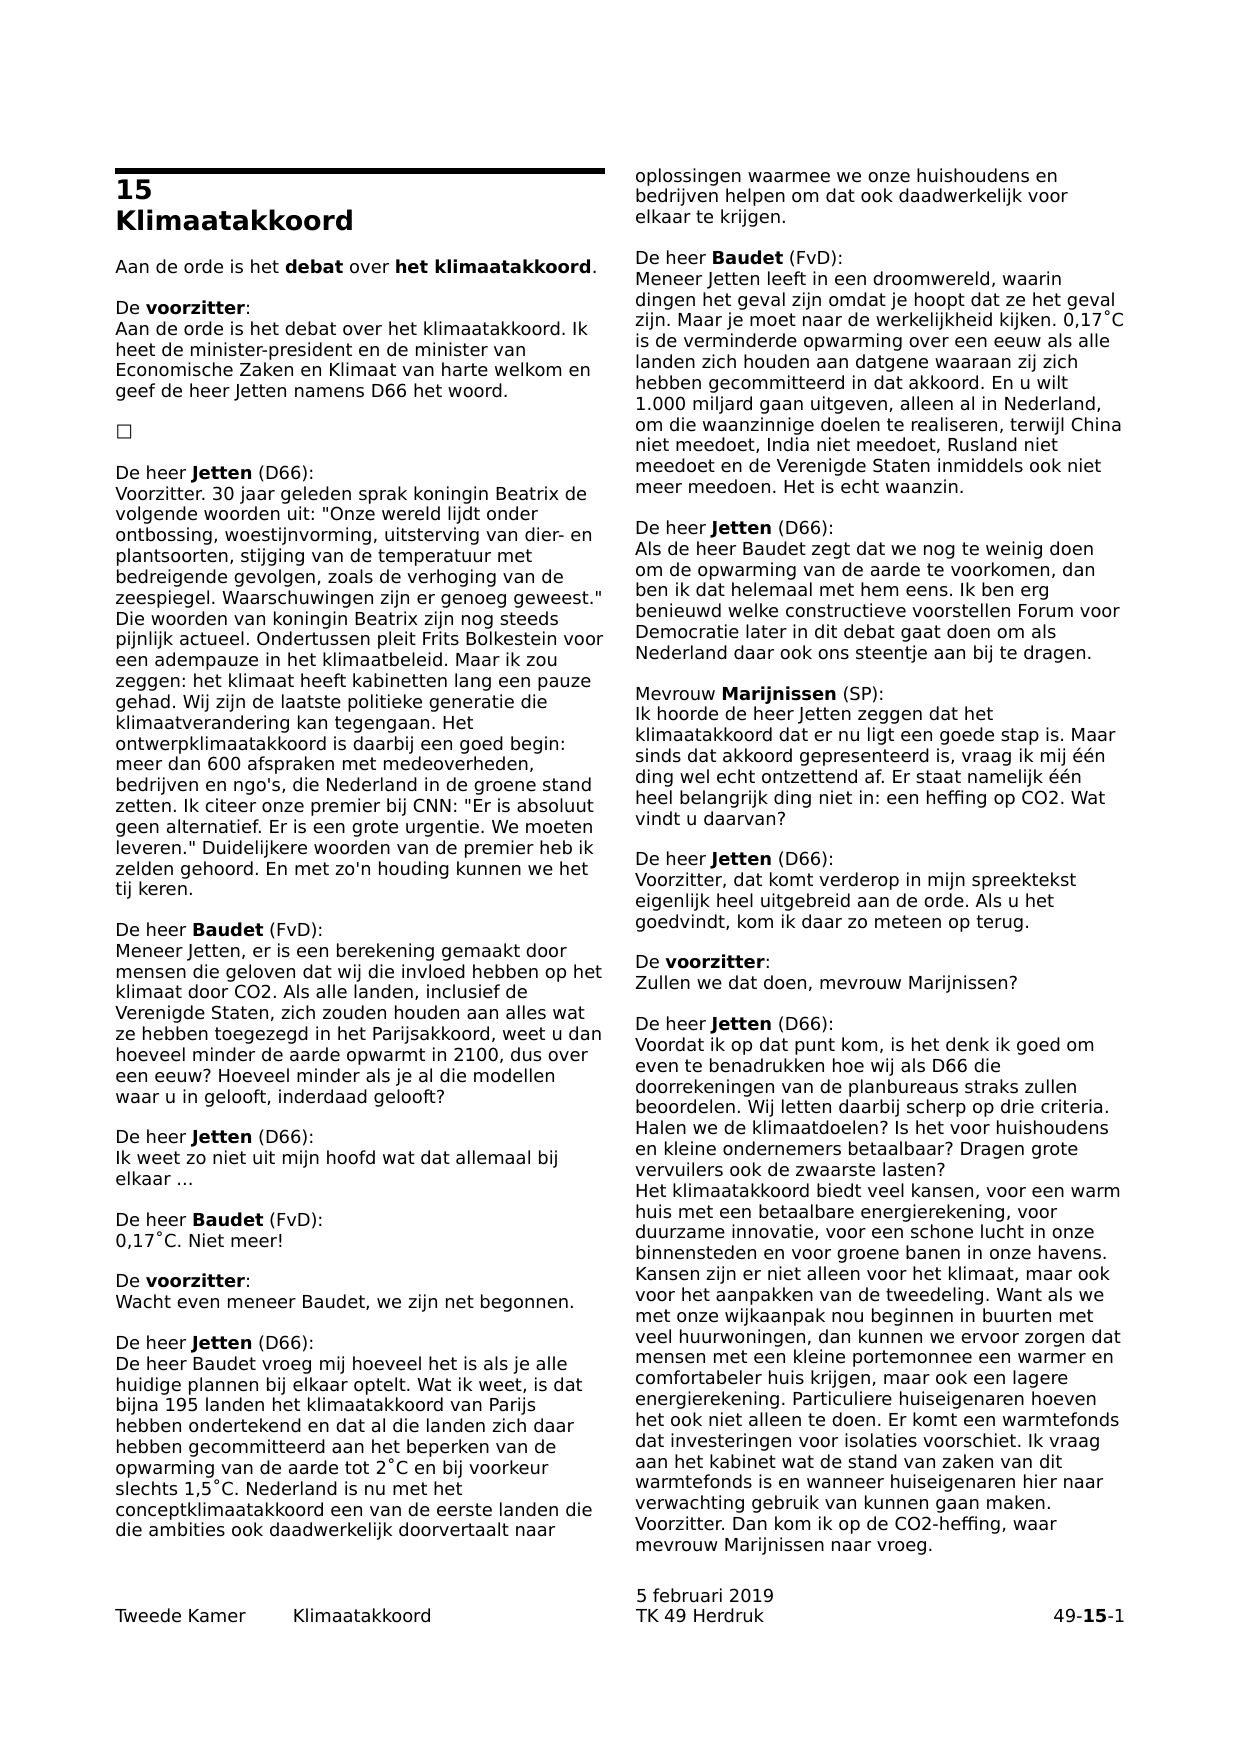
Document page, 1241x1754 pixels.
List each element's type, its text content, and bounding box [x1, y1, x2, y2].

text Ik weet zo niet uit mijn hoofd wat dat allemaal bij elkaar ... [115, 1148, 605, 1190]
text Voorzitter. 30 jaar geleden sprak koningin Beatrix de volgende woorden uit: "Onze wereld lijdt onder ontbossing, woestijnvorming, uitsterving van dier- en plantsoorten, stijging van de temperatuur met bedreigende gevolgen, zoals de verhoging van de zeespiegel. Waarschuwingen zijn er genoeg geweest." Die woorden van koningin Beatrix zijn nog steeds pijnlijk actueel. Ondertussen pleit Frits Bolkestein voor een adempauze in het klimaatbeleid. Maar ik zou zeggen: het klimaat heeft kabinetten lang een pauze gehad. Wij zijn de laatste politieke generatie die klimaatverandering kan tegengaan. Het ontwerpklimaatakkoord is daarbij een goed begin: meer dan 600 afspraken met medeoverheden, bedrijven en ngo's, die Nederland in de groene stand zetten. Ik citeer onze premier bij CNN: "Er is absoluut geen alternatief. Er is een grote urgentie. We moeten leveren." Duidelijkere woorden van de premier heb ik zelden gehoord. En met zo'n houding kunnen we het tij keren. [115, 483, 605, 900]
text De heer Jetten (D66): [635, 1014, 1125, 1035]
text Aan de orde is het debat over het klimaatakkoord. [115, 257, 605, 278]
text Aan de orde is het debat over het klimaatakkoord. Ik heet de minister-president en de minister van Economische Zaken en Klimaat van harte welkom en geef de heer Jetten namens D66 het woord. [115, 318, 605, 402]
text De heer Jetten (D66): [115, 1127, 605, 1148]
text De voorzitter: [635, 952, 1125, 973]
text De heer Jetten (D66): [115, 1333, 605, 1353]
text Voordat ik op dat punt kom, is het denk ik goed om even te benadrukken hoe wij als D66 die doorrekeningen van de planbureaus straks zullen beoordelen. Wij letten daarbij scherp op drie criteria. Halen we de klimaatdoelen? Is het voor huishoudens en kleine ondernemers betaalbaar? Dragen grote vervuilers ook de zwaarste lasten? [635, 1035, 1125, 1181]
title 15 Klimaatakkoord [115, 174, 605, 237]
text De voorzitter: [115, 1271, 605, 1292]
text De heer Jetten (D66): [115, 462, 605, 483]
text De heer Baudet (FvD): [635, 248, 1125, 268]
text Zullen we dat doen, mevrouw Marijnissen? [635, 973, 1125, 994]
text De heer Baudet vroeg mij hoeveel het is als je alle huidige plannen bij elkaar optelt. Wat ik weet, is dat bijna 195 landen het klimaatakkoord van Parijs hebben ondertekend en dat al die landen zich daar hebben gecommitteerd aan het beperken van de opwarming van de aarde tot 2˚C en bij voorkeur slechts 1,5˚C. Nederland is nu met het conceptklimaatakkoord een van de eerste landen die die ambities ook daadwerkelijk doorvertaalt naar [115, 1353, 605, 1541]
text De voorzitter: [115, 298, 605, 318]
text Wacht even meneer Baudet, we zijn net begonnen. [115, 1292, 605, 1313]
text Meneer Jetten, er is een berekening gemaakt door mensen die geloven dat wij die invloed hebben op het klimaat door CO2. Als alle landen, inclusief de Verenigde Staten, zich zouden houden aan alles wat ze hebben toegezegd in het Parijsakkoord, weet u dan hoeveel minder de aarde opwarmt in 2100, dus over een eeuw? Hoeveel minder als je al die modellen waar u in gelooft, inderdaad gelooft? [115, 941, 605, 1107]
text ⬜ [115, 422, 605, 442]
text Het klimaatakkoord biedt veel kansen, voor een warm huis met een betaalbare energierekening, voor duurzame innovatie, voor een schone lucht in onze binnensteden en voor groene banen in onze havens. Kansen zijn er niet alleen voor het klimaat, maar ook voor het aanpakken van de tweedeling. Want als we met onze wijkaanpak nou beginnen in buurten met veel huurwoningen, dan kunnen we ervoor zorgen dat mensen met een kleine portemonnee een warmer en comfortabeler huis krijgen, maar ook een lagere energierekening. Particuliere huiseigenaren hoeven het ook niet alleen te doen. Er komt een warmtefonds dat investeringen voor isolaties voorschiet. Ik vraag aan het kabinet wat de stand van zaken van dit warmtefonds is en wanneer huiseigenaren hier naar verwachting gebruik van kunnen gaan maken. [635, 1181, 1125, 1514]
text oplossingen waarmee we onze huishoudens en bedrijven helpen om dat ook daadwerkelijk voor elkaar te krijgen. [635, 165, 1125, 228]
text Ik hoorde de heer Jetten zeggen dat het klimaatakkoord dat er nu ligt een goede stap is. Maar sinds dat akkoord gepresenteerd is, vraag ik mij één ding wel echt ontzettend af. Er staat namelijk één heel belangrijk ding niet in: een heffing op CO2. Wat vindt u daarvan? [635, 704, 1125, 829]
text Meneer Jetten leeft in een droomwereld, waarin dingen het geval zijn omdat je hoopt dat ze het geval zijn. Maar je moet naar de werkelijkheid kijken. 0,17˚C is de verminderde opwarming over een eeuw als alle landen zich houden aan datgene waaraan zij zich hebben gecommitteerd in dat akkoord. En u wilt 1.000 miljard gaan uitgeven, alleen al in Nederland, om die waanzinnige doelen te realiseren, terwijl China niet meedoet, India niet meedoet, Rusland niet meedoet en de Verenigde Staten inmiddels ook niet meer meedoen. Het is echt waanzin. [635, 268, 1125, 498]
text Voorzitter, dat komt verderop in mijn spreektekst eigenlijk heel uitgebreid aan de orde. Als u het goedvindt, kom ik daar zo meteen op terug. [635, 870, 1125, 932]
text De heer Baudet (FvD): [115, 920, 605, 941]
text 0,17˚C. Niet meer! [115, 1230, 605, 1251]
text Als de heer Baudet zegt dat we nog te weinig doen om de opwarming van de aarde te voorkomen, dan ben ik dat helemaal met hem eens. Ik ben erg benieuwd welke constructieve voorstellen Forum voor Democratie later in dit debat gaat doen om als Nederland daar ook ons steentje aan bij te dragen. [635, 538, 1125, 663]
text Voorzitter. Dan kom ik op de CO2-heffing, waar mevrouw Marijnissen naar vroeg. [635, 1514, 1125, 1556]
text De heer Baudet (FvD): [115, 1210, 605, 1230]
text De heer Jetten (D66): [635, 849, 1125, 870]
text Mevrouw Marijnissen (SP): [635, 683, 1125, 704]
text De heer Jetten (D66): [635, 518, 1125, 538]
